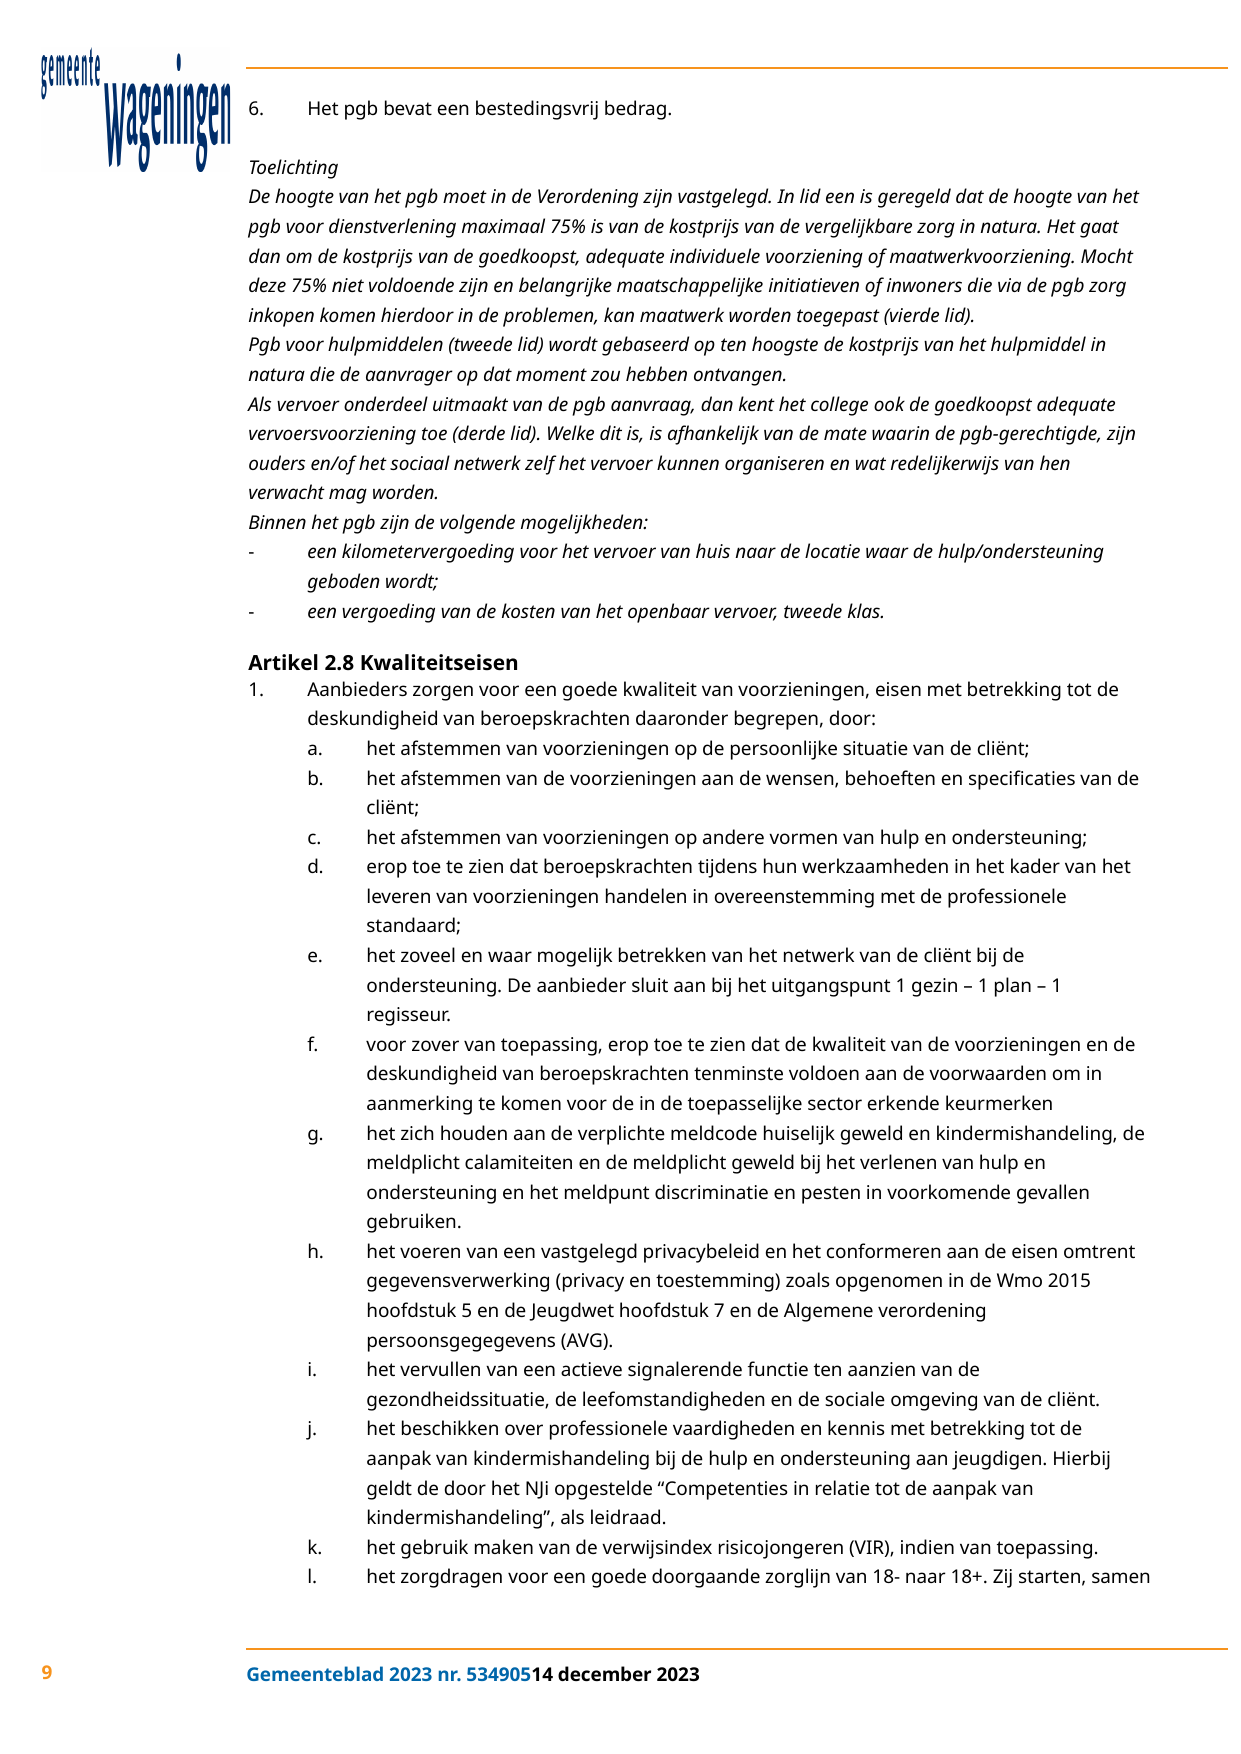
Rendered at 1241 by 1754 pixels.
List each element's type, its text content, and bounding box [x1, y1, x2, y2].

text Artikel 2.8 Kwaliteitseisen [248, 648, 1152, 676]
list het afstemmen van voorzieningen op de persoonlijke situatie van de cliënt; [307, 735, 1152, 761]
list het voeren van een vastgelegd privacybeleid en het conformeren aan de eisen omtrent gegevensverwerking (privacy en toestemming) zoals opgenomen in de Wmo 2015 hoofdstuk 5 en de Jeugdwet hoofdstuk 7 en de Algemene verordening persoonsgegegevens (AVG). [307, 1238, 1152, 1353]
table_header Toelichting De hoogte van het pgb moet in de Verordening zijn vastgelegd. In lid een is geregeld dat de hoogte van het pgb voor dienstverlening maximaal 75% is van de kostprijs van de vergelijkbare zorg in natura. Het gaat dan om de kostprijs van de goedkoopst, adequate individuele voorziening of maatwerkvoorziening. Mocht deze 75% niet voldoende zijn en belangrijke maatschappelijke initiatieven of inwoners die via de pgb zorg inkopen komen hierdoor in de problemen, kan maatwerk worden toegepast (vierde lid). Pgb voor hulpmiddelen (tweede lid) wordt gebaseerd op ten hoogste de kostprijs van het hulpmiddel in natura die de aanvrager op dat moment zou hebben ontvangen. Als vervoer onderdeel uitmaakt van de pgb aanvraag, dan kent het college ook de goedkoopst adequate vervoersvoorziening toe (derde lid). Welke dit is, is afhankelijk van de mate waarin de pgb-gerechtigde, zijn ouders en/of het sociaal netwerk zelf het vervoer kunnen organiseren en wat redelijkerwijs van hen verwacht mag worden. Binnen het pgb zijn de volgende mogelijkheden: een kilometervergoeding voor het vervoer van huis naar de locatie waar de hulp/ondersteuning geboden wordt; een vergoeding van de kosten van het openbaar vervoer, tweede klas. [248, 154, 1152, 623]
list het zoveel en waar mogelijk betrekken van het netwerk van de cliënt bij de ondersteuning. De aanbieder sluit aan bij het uitgangspunt 1 gezin – 1 plan – 1 regisseur. [307, 942, 1152, 1027]
list Het pgb bevat een bestedingsvrij bedrag. [248, 95, 1152, 121]
list Aanbieders zorgen voor een goede kwaliteit van voorzieningen, eisen met betrekking tot de deskundigheid van beroepskrachten daaronder begrepen, door: [248, 676, 1152, 731]
list het beschikken over professionele vaardigheden en kennis met betrekking tot de aanpak van kindermishandeling bij de hulp en ondersteuning aan jeugdigen. Hierbij geldt de door het NJi opgestelde “Competenties in relatie tot de aanpak van kindermishandeling”, als leidraad. [307, 1416, 1152, 1530]
list het zorgdragen voor een goede doorgaande zorglijn van 18- naar 18+. Zij starten, samen [307, 1563, 1152, 1589]
list het gebruik maken van de verwijsindex risicojongeren (VIR), indien van toepassing. [307, 1534, 1152, 1560]
list het afstemmen van voorzieningen op andere vormen van hulp en ondersteuning; [307, 824, 1152, 850]
picture [41, 47, 231, 172]
list het vervullen van een actieve signalerende functie ten aanzien van de gezondheidssituatie, de leefomstandigheden en de sociale omgeving van de cliënt. [307, 1356, 1152, 1412]
list het zich houden aan de verplichte meldcode huiselijk geweld en kindermishandeling, de meldplicht calamiteiten en de meldplicht geweld bij het verlenen van hulp en ondersteuning en het meldpunt discriminatie en pesten in voorkomende gevallen gebruiken. [307, 1120, 1152, 1234]
list het afstemmen van de voorzieningen aan de wensen, behoeften en specificaties van de cliënt; [307, 765, 1152, 820]
list erop toe te zien dat beroepskrachten tijdens hun werkzaamheden in het kader van het leveren van voorzieningen handelen in overeenstemming met de professionele standaard; [307, 853, 1152, 938]
list voor zover van toepassing, erop toe te zien dat de kwaliteit van de voorzieningen en de deskundigheid van beroepskrachten tenminste voldoen aan de voorwaarden om in aanmerking te komen voor de in de toepasselijke sector erkende keurmerken [307, 1031, 1152, 1116]
